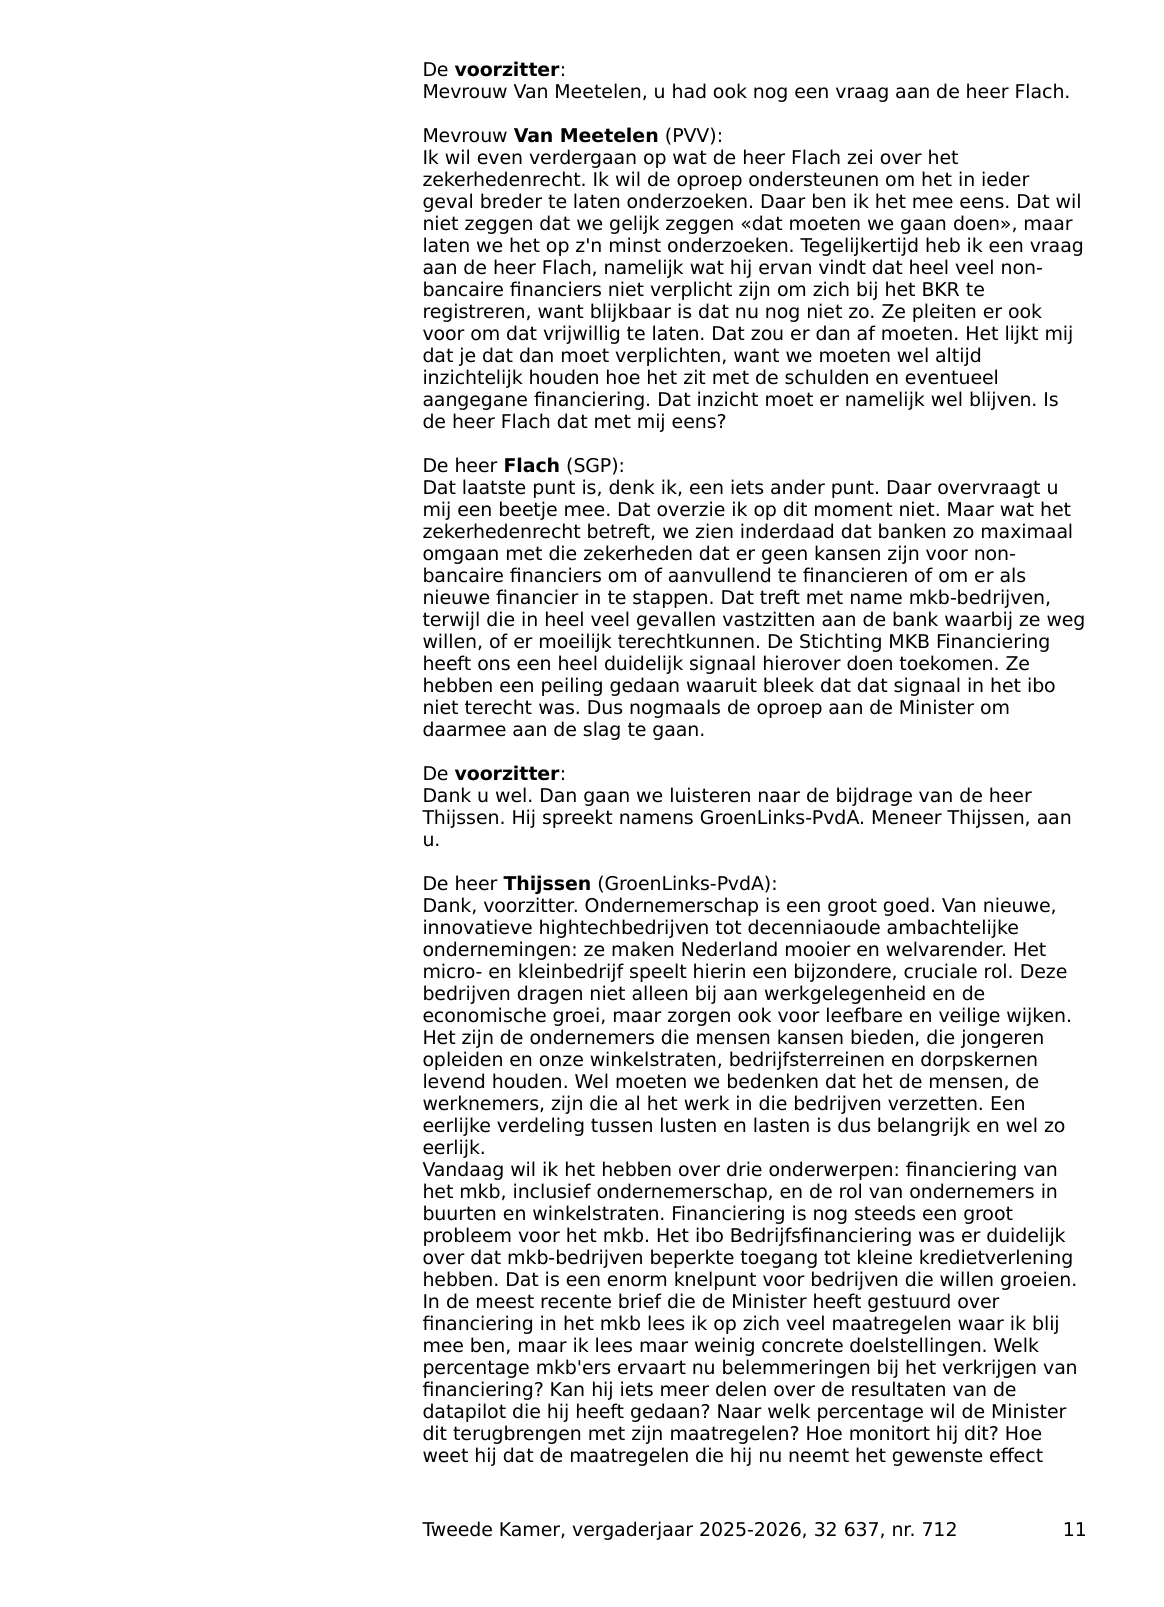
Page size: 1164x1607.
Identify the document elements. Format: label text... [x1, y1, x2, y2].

text Ik wil even verdergaan op wat de heer Flach zei over het zekerhedenrecht. Ik wil de oproep ondersteunen om het in ieder geval breder te laten onderzoeken. Daar ben ik het mee eens. Dat wil niet zeggen dat we gelijk zeggen «dat moeten we gaan doen», maar laten we het op z'n minst onderzoeken. Tegelijkertijd heb ik een vraag aan de heer Flach, namelijk wat hij ervan vindt dat heel veel non-bancaire financiers niet verplicht zijn om zich bij het BKR te registreren, want blijkbaar is dat nu nog niet zo. Ze pleiten er ook voor om dat vrijwillig te laten. Dat zou er dan af moeten. Het lijkt mij dat je dat dan moet verplichten, want we moeten wel altijd inzichtelijk houden hoe het zit met de schulden en eventueel aangegane financiering. Dat inzicht moet er namelijk wel blijven. Is de heer Flach dat met mij eens? [422, 147, 1087, 433]
text Mevrouw Van Meetelen, u had ook nog een vraag aan de heer Flach. [422, 81, 1087, 103]
text De voorzitter: [422, 59, 1087, 81]
text De voorzitter: [422, 763, 1087, 785]
text De heer Flach (SGP): [422, 455, 1087, 477]
text Dank, voorzitter. Ondernemerschap is een groot goed. Van nieuwe, innovatieve hightechbedrijven tot decenniaoude ambachtelijke ondernemingen: ze maken Nederland mooier en welvarender. Het micro- en kleinbedrijf speelt hierin een bijzondere, cruciale rol. Deze bedrijven dragen niet alleen bij aan werkgelegenheid en de economische groei, maar zorgen ook voor leefbare en veilige wijken. Het zijn de ondernemers die mensen kansen bieden, die jongeren opleiden en onze winkelstraten, bedrijfsterreinen en dorpskernen levend houden. Wel moeten we bedenken dat het de mensen, de werknemers, zijn die al het werk in die bedrijven verzetten. Een eerlijke verdeling tussen lusten en lasten is dus belangrijk en wel zo eerlijk. [422, 895, 1087, 1159]
text Mevrouw Van Meetelen (PVV): [422, 125, 1087, 147]
text Dank u wel. Dan gaan we luisteren naar de bijdrage van de heer Thijssen. Hij spreekt namens GroenLinks-PvdA. Meneer Thijssen, aan u. [422, 785, 1087, 851]
text De heer Thijssen (GroenLinks-PvdA): [422, 873, 1087, 895]
text Dat laatste punt is, denk ik, een iets ander punt. Daar overvraagt u mij een beetje mee. Dat overzie ik op dit moment niet. Maar wat het zekerhedenrecht betreft, we zien inderdaad dat banken zo maximaal omgaan met die zekerheden dat er geen kansen zijn voor non-bancaire financiers om of aanvullend te financieren of om er als nieuwe financier in te stappen. Dat treft met name mkb-bedrijven, terwijl die in heel veel gevallen vastzitten aan de bank waarbij ze weg willen, of er moeilijk terechtkunnen. De Stichting MKB Financiering heeft ons een heel duidelijk signaal hierover doen toekomen. Ze hebben een peiling gedaan waaruit bleek dat dat signaal in het ibo niet terecht was. Dus nogmaals de oproep aan de Minister om daarmee aan de slag te gaan. [422, 477, 1087, 741]
text Vandaag wil ik het hebben over drie onderwerpen: financiering van het mkb, inclusief ondernemerschap, en de rol van ondernemers in buurten en winkelstraten. Financiering is nog steeds een groot probleem voor het mkb. Het ibo Bedrijfsfinanciering was er duidelijk over dat mkb-bedrijven beperkte toegang tot kleine kredietverlening hebben. Dat is een enorm knelpunt voor bedrijven die willen groeien. In de meest recente brief die de Minister heeft gestuurd over financiering in het mkb lees ik op zich veel maatregelen waar ik blij mee ben, maar ik lees maar weinig concrete doelstellingen. Welk percentage mkb'ers ervaart nu belemmeringen bij het verkrijgen van financiering? Kan hij iets meer delen over de resultaten van de datapilot die hij heeft gedaan? Naar welk percentage wil de Minister dit terugbrengen met zijn maatregelen? Hoe monitort hij dit? Hoe weet hij dat de maatregelen die hij nu neemt het gewenste effect [422, 1159, 1087, 1467]
